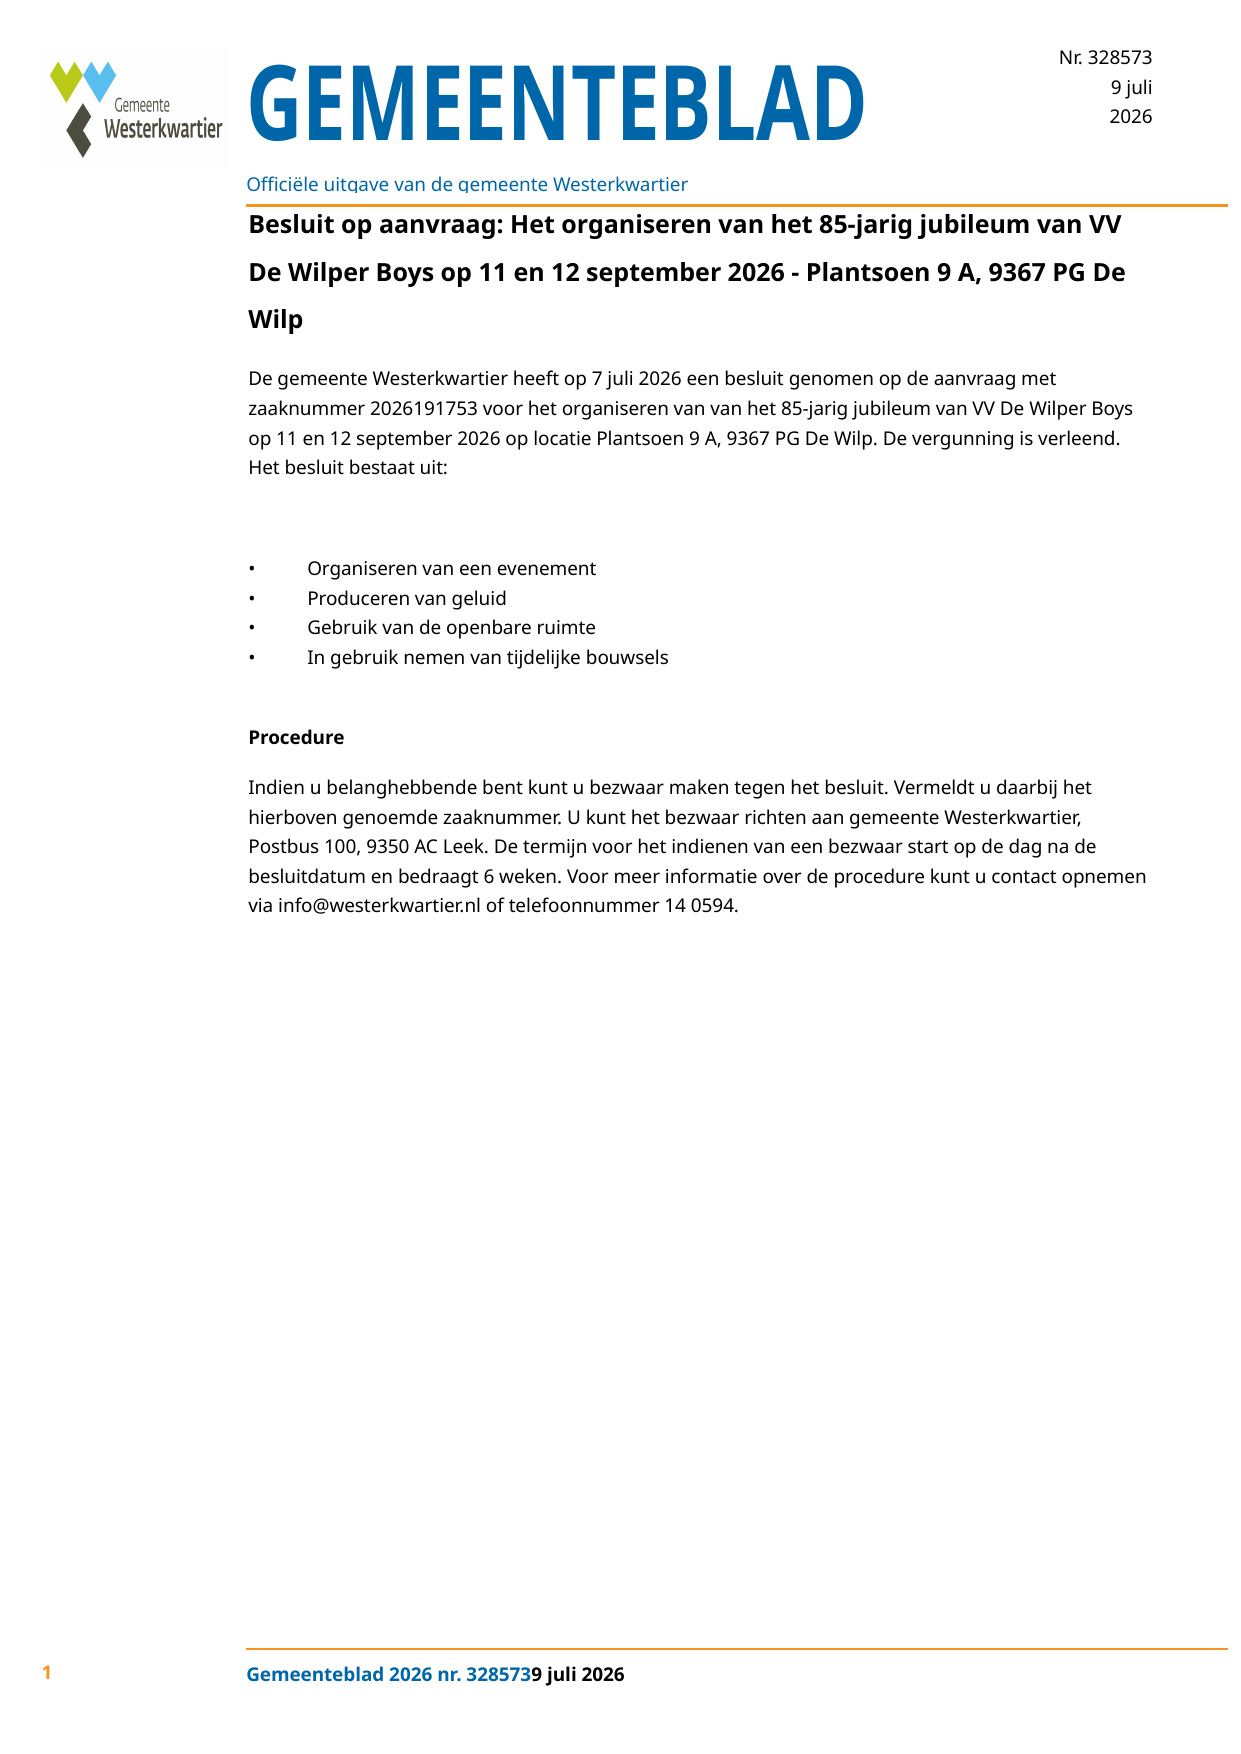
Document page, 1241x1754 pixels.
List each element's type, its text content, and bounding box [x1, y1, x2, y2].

list Produceren van geluid [248, 585, 1152, 610]
picture [41, 47, 231, 172]
text Besluit op aanvraag: Het organiseren van het 85-jarig jubileum van VV De Wilper Boys op 11 en 12 september 2026 - Plantsoen 9 A, 9367 PG De Wilp [248, 207, 1152, 336]
text Procedure [248, 724, 1152, 749]
text De gemeente Westerkwartier heeft op 7 juli 2026 een besluit genomen op de aanvraag met zaaknummer 2026191753 voor het organiseren van van het 85-jarig jubileum van VV De Wilper Boys op 11 en 12 september 2026 op locatie Plantsoen 9 A, 9367 PG De Wilp. De vergunning is verleend. Het besluit bestaat uit: [248, 366, 1152, 480]
list Gebruik van de openbare ruimte [248, 614, 1152, 640]
text Indien u belanghebbende bent kunt u bezwaar maken tegen het besluit. Vermeldt u daarbij het hierboven genoemde zaaknummer. U kunt het bezwaar richten aan gemeente Westerkwartier, Postbus 100, 9350 AC Leek. De termijn voor het indienen van een bezwaar start op de dag na de besluitdatum en bedraagt 6 weken. Voor meer informatie over de procedure kunt u contact opnemen via info@westerkwartier.nl of telefoonnummer 14 0594. [248, 774, 1152, 918]
list In gebruik nemen van tijdelijke bouwsels [248, 644, 1152, 669]
list Organiseren van een evenement [248, 555, 1152, 581]
